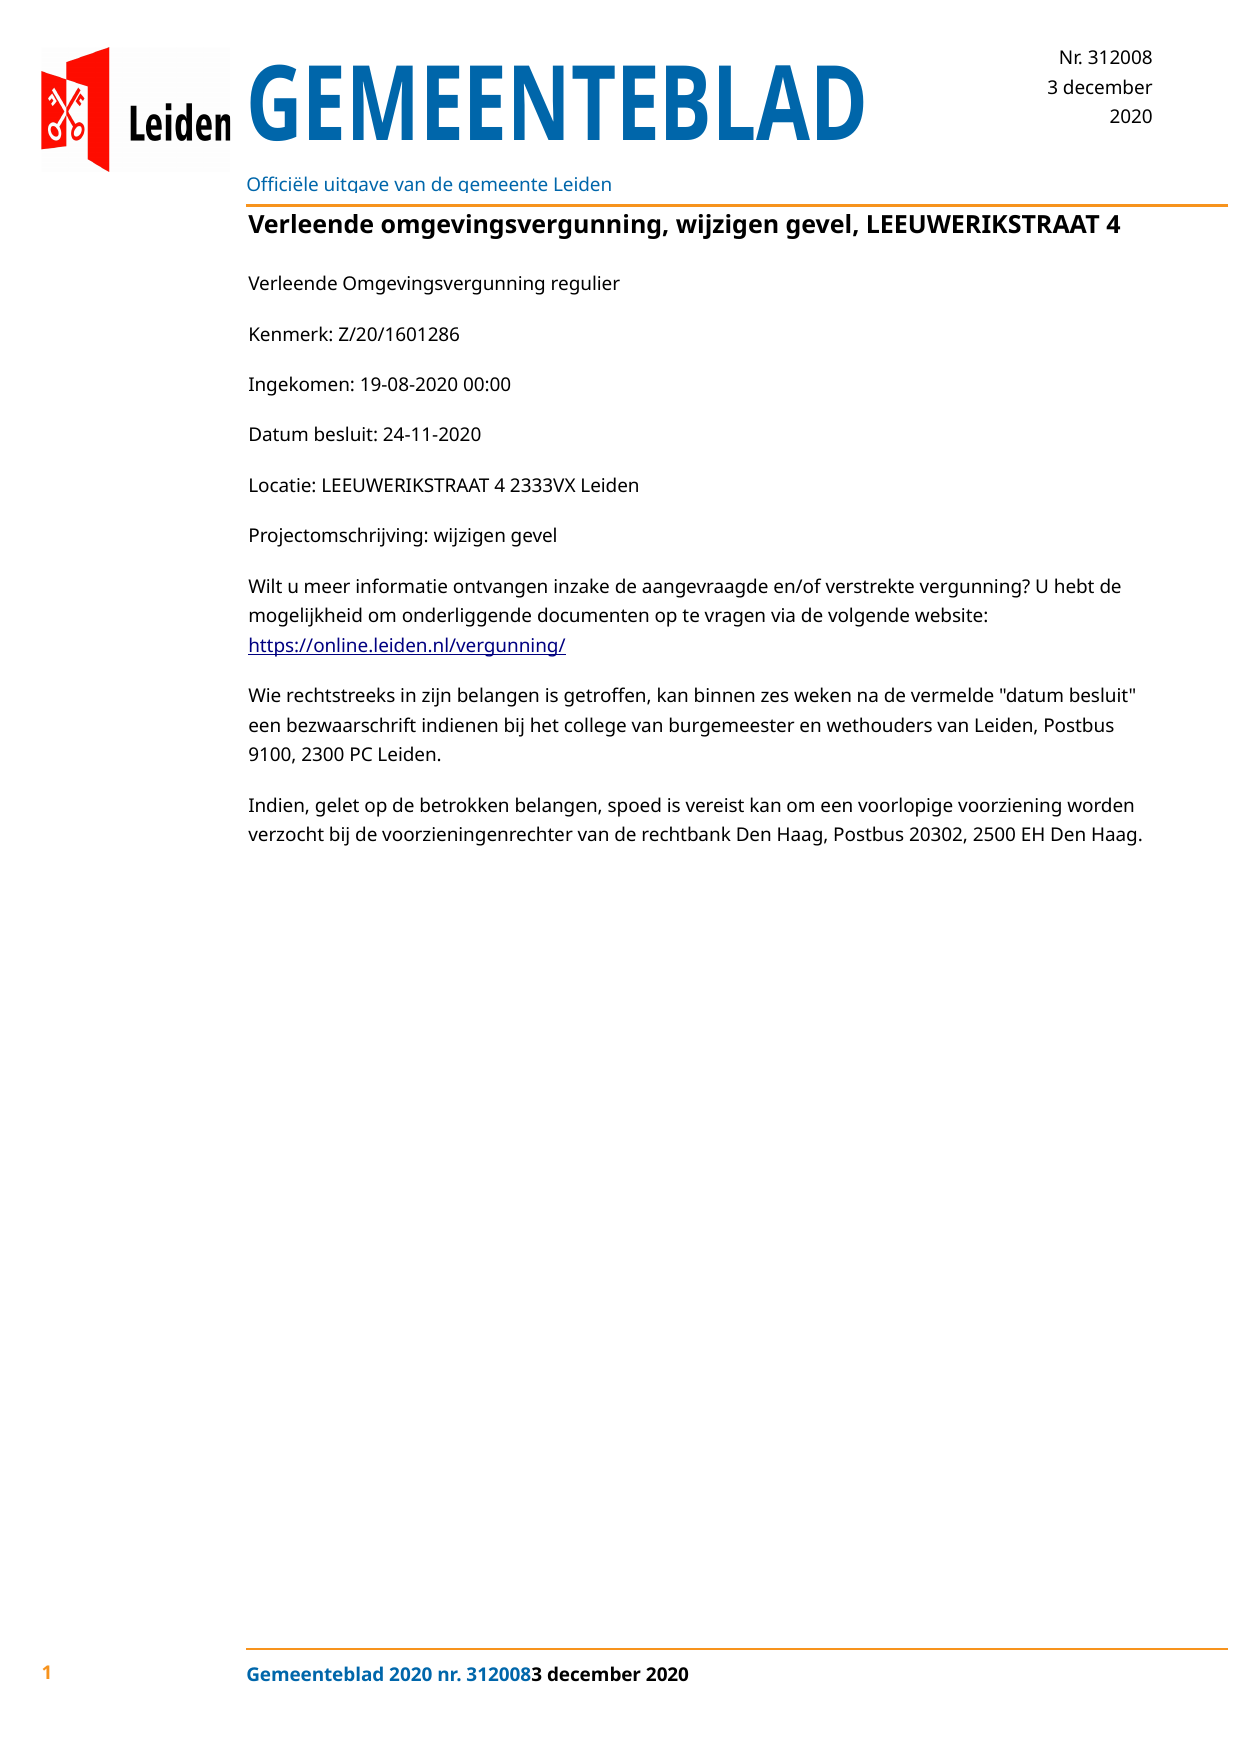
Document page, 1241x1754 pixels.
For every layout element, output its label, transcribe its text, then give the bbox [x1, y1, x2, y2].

text Verleende Omgevingsvergunning regulier [248, 270, 1152, 296]
text Kenmerk: Z/20/1601286 [248, 321, 1152, 346]
text Datum besluit: 24-11-2020 [248, 422, 1152, 447]
text Locatie: LEEUWERIKSTRAAT 4 2333VX Leiden [248, 472, 1152, 498]
picture [41, 47, 231, 172]
text Ingekomen: 19-08-2020 00:00 [248, 371, 1152, 397]
text Wilt u meer informatie ontvangen inzake de aangevraagde en/of verstrekte vergunning? U hebt de mogelijkheid om onderliggende documenten op te vragen via de volgende website: https://online.leiden.nl/vergunning/ [248, 573, 1152, 658]
text Indien, gelet op de betrokken belangen, spoed is vereist kan om een voorlopige voorziening worden verzocht bij de voorzieningenrechter van de rechtbank Den Haag, Postbus 20302, 2500 EH Den Haag. [248, 792, 1152, 847]
text Projectomschrijving: wijzigen gevel [248, 522, 1152, 548]
text Verleende omgevingsvergunning, wijzigen gevel, LEEUWERIKSTRAAT 4 [248, 207, 1152, 241]
text Wie rechtstreeks in zijn belangen is getroffen, kan binnen zes weken na de vermelde "datum besluit" een bezwaarschrift indienen bij het college van burgemeester en wethouders van Leiden, Postbus 9100, 2300 PC Leiden. [248, 682, 1152, 767]
